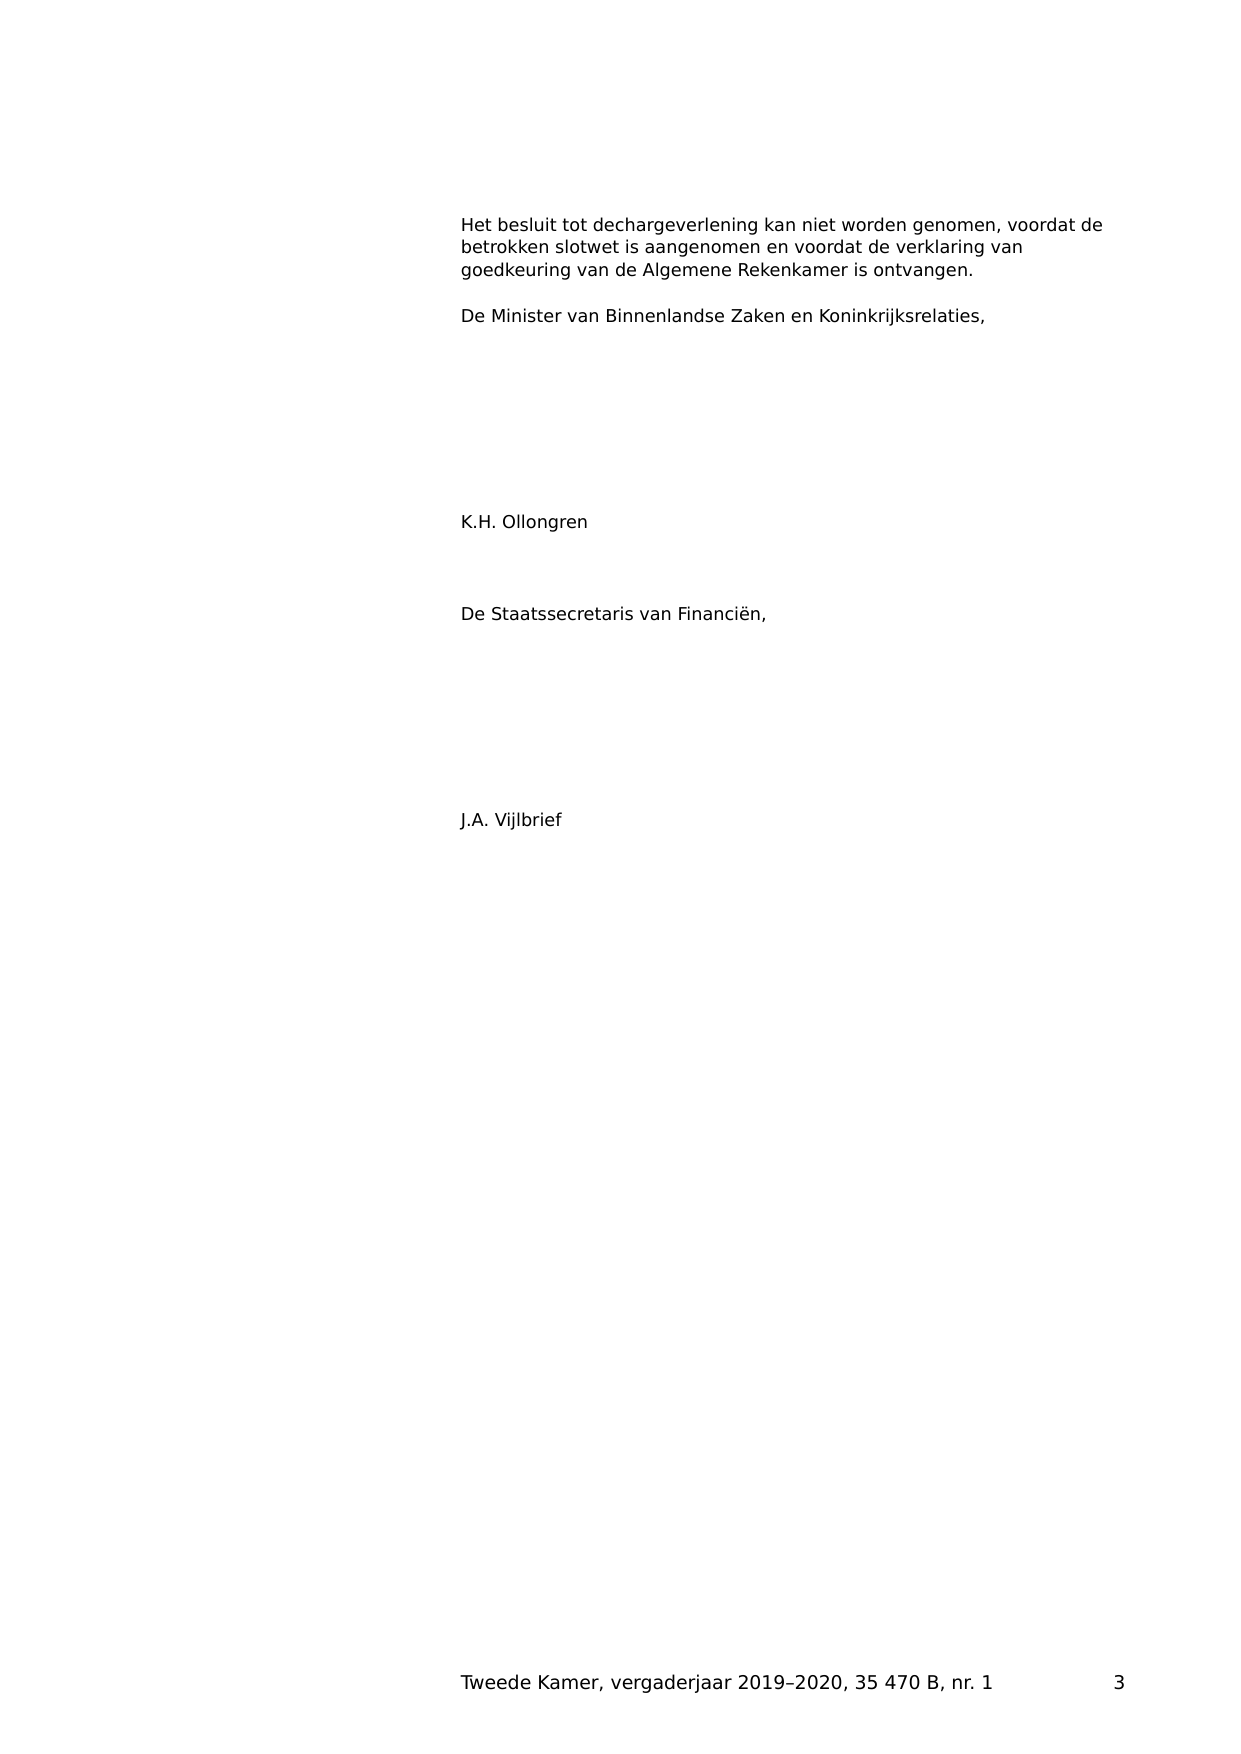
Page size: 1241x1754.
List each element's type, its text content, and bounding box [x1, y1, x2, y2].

text De Staatssecretaris van Financiën, J.A. Vijlbrief [461, 556, 1125, 831]
text De Minister van Binnenlandse Zaken en Koninkrijksrelaties, K.H. Ollongren [461, 304, 1125, 533]
text Het besluit tot dechargeverlening kan niet worden genomen, voordat de betrokken slotwet is aangenomen en voordat de verklaring van goedkeuring van de Algemene Rekenkamer is ontvangen. [461, 213, 1125, 281]
